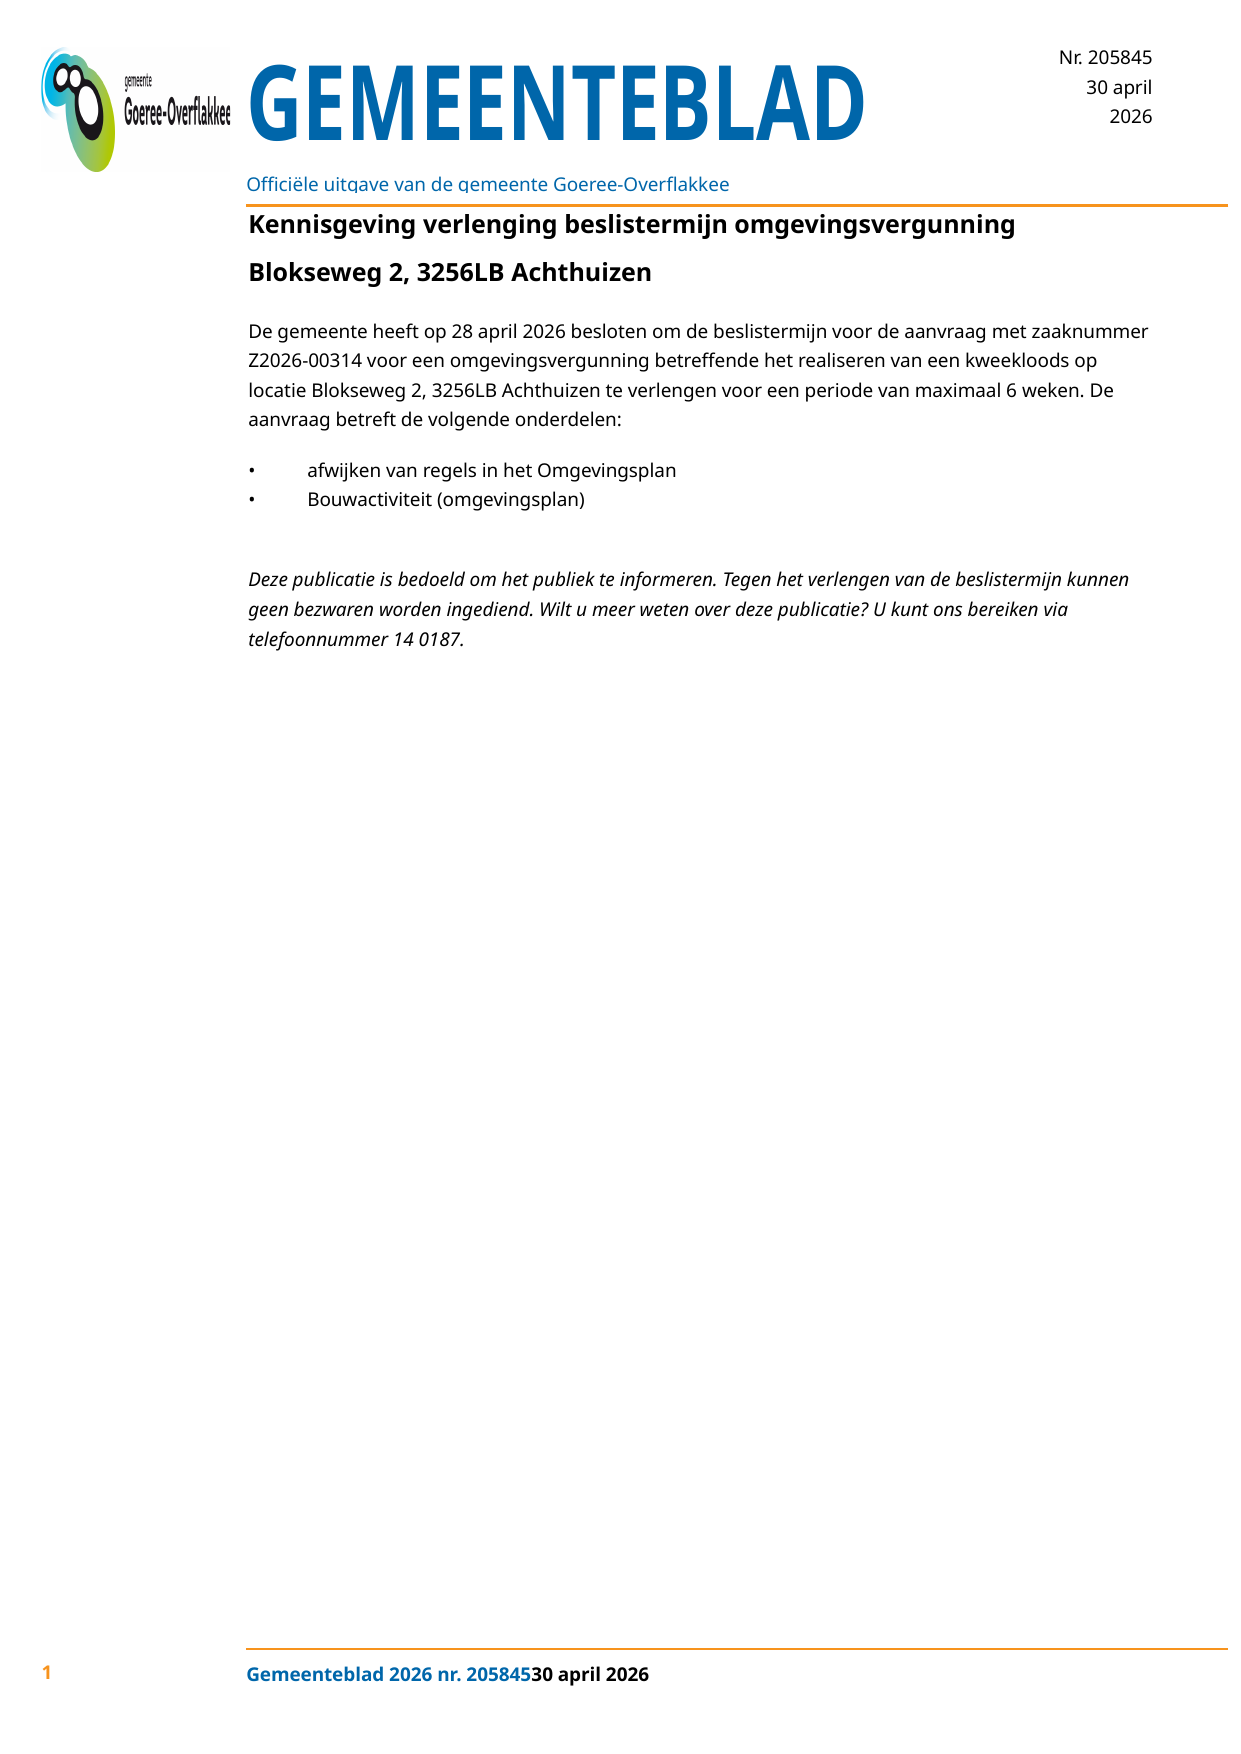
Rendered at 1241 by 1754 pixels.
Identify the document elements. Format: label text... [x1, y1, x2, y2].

list Bouwactiviteit (omgevingsplan) [248, 487, 1152, 512]
picture [41, 47, 231, 172]
text Kennisgeving verlenging beslistermijn omgevingsvergunning Blokseweg 2, 3256LB Achthuizen [248, 207, 1152, 288]
text De gemeente heeft op 28 april 2026 besloten om de beslistermijn voor de aanvraag met zaaknummer Z2026-00314 voor een omgevingsvergunning betreffende het realiseren van een kweekloods op locatie Blokseweg 2, 3256LB Achthuizen te verlengen voor een periode van maximaal 6 weken. De aanvraag betreft de volgende onderdelen: [248, 318, 1152, 432]
text Deze publicatie is bedoeld om het publiek te informeren. Tegen het verlengen van de beslistermijn kunnen geen bezwaren worden ingediend. Wilt u meer weten over deze publicatie? U kunt ons bereiken via telefoonnummer 14 0187. [248, 567, 1152, 652]
list afwijken van regels in het Omgevingsplan [248, 457, 1152, 483]
